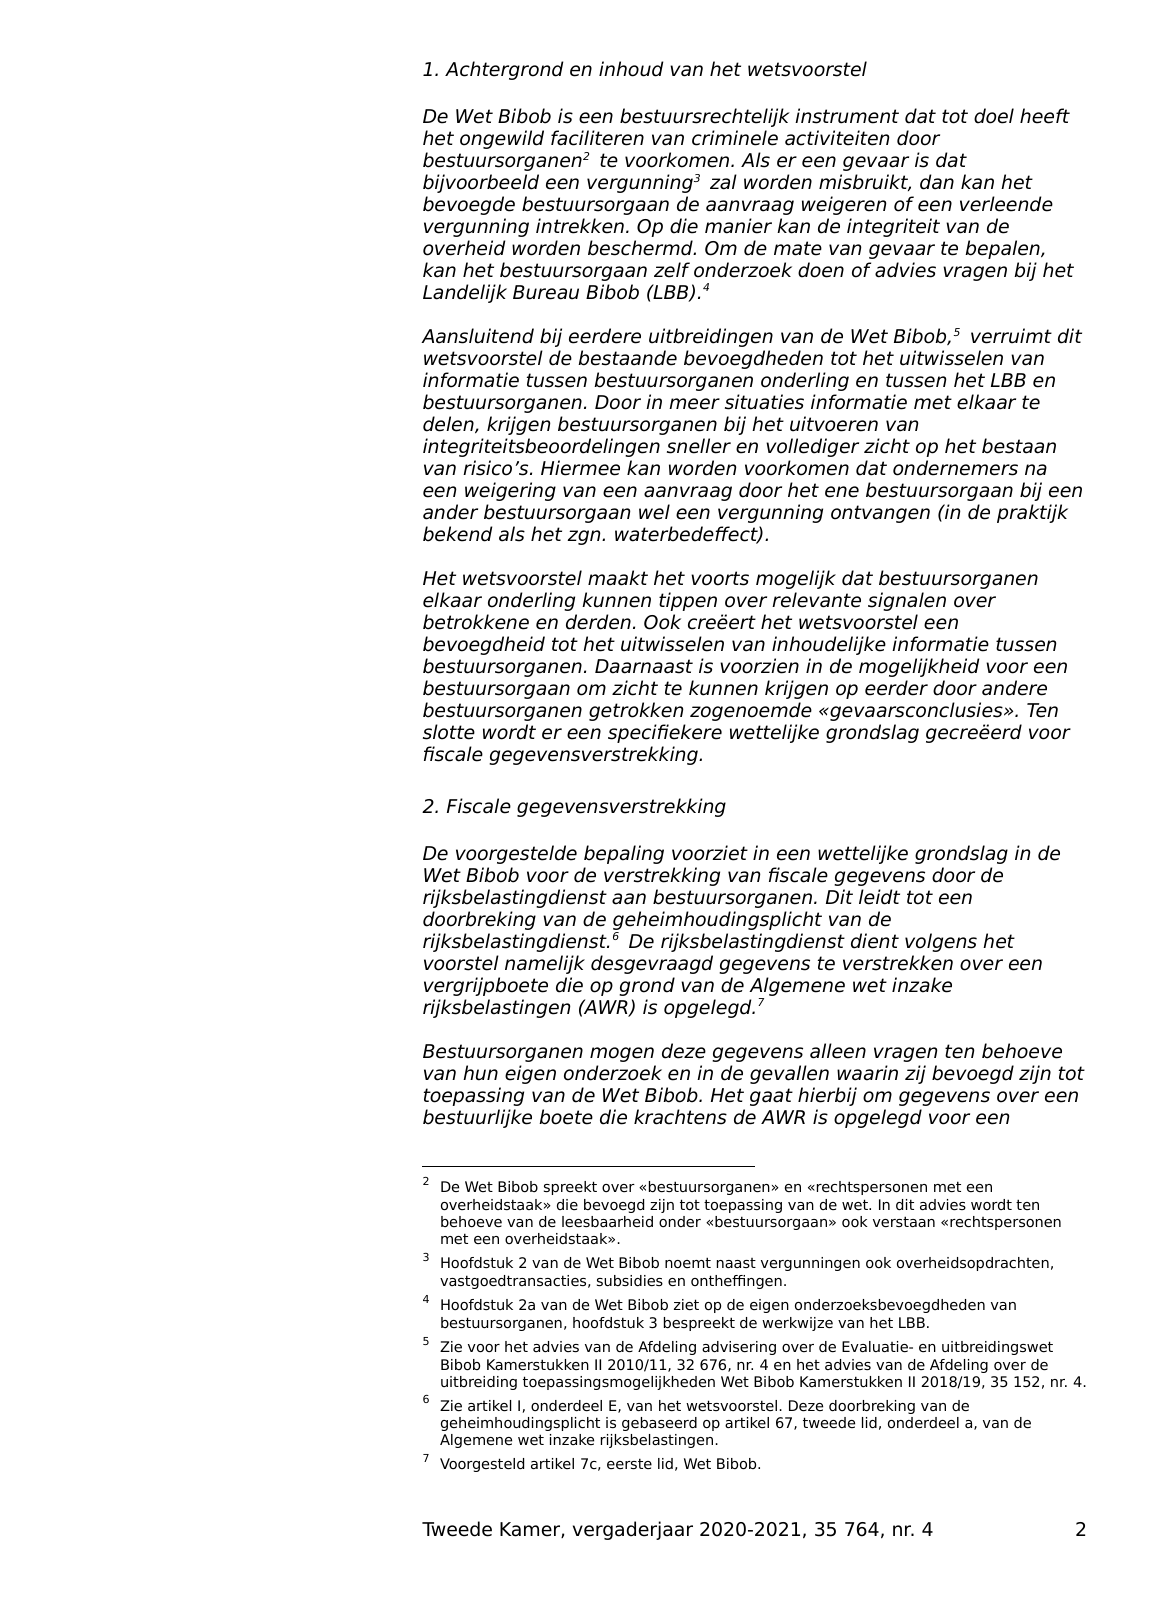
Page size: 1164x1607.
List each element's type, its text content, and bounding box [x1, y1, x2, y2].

text Aansluitend bij eerdere uitbreidingen van de Wet Bibob, verruimt dit wetsvoorstel de bestaande bevoegdheden tot het uitwisselen van informatie tussen bestuursorganen onderling en tussen het LBB en bestuursorganen. Door in meer situaties informatie met elkaar te delen, krijgen bestuursorganen bij het uitvoeren van integriteitsbeoordelingen sneller en vollediger zicht op het bestaan van risico’s. Hiermee kan worden voorkomen dat ondernemers na een weigering van een aanvraag door het ene bestuursorgaan bij een ander bestuursorgaan wel een vergunning ontvangen (in de praktijk bekend als het zgn. waterbedeffect). [422, 326, 1087, 546]
text Zie voor het advies van de Afdeling advisering over de Evaluatie- en uitbreidingswet Bibob Kamerstukken II 2010/11, 32 676, nr. 4 en het advies van de Afdeling over de uitbreiding toepassingsmogelijkheden Wet Bibob Kamerstukken II 2018/19, 35 152, nr. 4. [422, 1335, 1087, 1391]
text Zie artikel I, onderdeel E, van het wetsvoorstel. Deze doorbreking van de geheimhoudingsplicht is gebaseerd op artikel 67, tweede lid, onderdeel a, van de Algemene wet inzake rijksbelastingen. [422, 1393, 1087, 1449]
subtitle 2. Fiscale gegevensverstrekking [422, 796, 1087, 818]
text Hoofdstuk 2 van de Wet Bibob noemt naast vergunningen ook overheidsopdrachten, vastgoedtransacties, subsidies en ontheffingen. [422, 1251, 1087, 1290]
text De Wet Bibob spreekt over «bestuursorganen» en «rechtspersonen met een overheidstaak» die bevoegd zijn tot toepassing van de wet. In dit advies wordt ten behoeve van de leesbaarheid onder «bestuursorgaan» ook verstaan «rechtspersonen met een overheidstaak». [422, 1175, 1087, 1248]
text Het wetsvoorstel maakt het voorts mogelijk dat bestuursorganen elkaar onderling kunnen tippen over relevante signalen over betrokkene en derden. Ook creëert het wetsvoorstel een bevoegdheid tot het uitwisselen van inhoudelijke informatie tussen bestuursorganen. Daarnaast is voorzien in de mogelijkheid voor een bestuursorgaan om zicht te kunnen krijgen op eerder door andere bestuursorganen getrokken zogenoemde «gevaarsconclusies». Ten slotte wordt er een specifiekere wettelijke grondslag gecreëerd voor fiscale gegevensverstrekking. [422, 568, 1087, 766]
text Hoofdstuk 2a van de Wet Bibob ziet op de eigen onderzoeksbevoegdheden van bestuursorganen, hoofdstuk 3 bespreekt de werkwijze van het LBB. [422, 1293, 1087, 1332]
text De voorgestelde bepaling voorziet in een wettelijke grondslag in de Wet Bibob voor de verstrekking van fiscale gegevens door de rijksbelastingdienst aan bestuursorganen. Dit leidt tot een doorbreking van de geheimhoudingsplicht van de rijksbelastingdienst. De rijksbelastingdienst dient volgens het voorstel namelijk desgevraagd gegevens te verstrekken over een vergrijpboete die op grond van de Algemene wet inzake rijksbelastingen (AWR) is opgelegd. [422, 843, 1087, 1019]
text De Wet Bibob is een bestuursrechtelijk instrument dat tot doel heeft het ongewild faciliteren van criminele activiteiten door bestuursorganen te voorkomen. Als er een gevaar is dat bijvoorbeeld een vergunning zal worden misbruikt, dan kan het bevoegde bestuursorgaan de aanvraag weigeren of een verleende vergunning intrekken. Op die manier kan de integriteit van de overheid worden beschermd. Om de mate van gevaar te bepalen, kan het bestuursorgaan zelf onderzoek doen of advies vragen bij het Landelijk Bureau Bibob (LBB). [422, 106, 1087, 304]
text Bestuursorganen mogen deze gegevens alleen vragen ten behoeve van hun eigen onderzoek en in de gevallen waarin zij bevoegd zijn tot toepassing van de Wet Bibob. Het gaat hierbij om gegevens over een bestuurlijke boete die krachtens de AWR is opgelegd voor een [422, 1041, 1087, 1129]
text Voorgesteld artikel 7c, eerste lid, Wet Bibob. [422, 1452, 1087, 1474]
subtitle 1. Achtergrond en inhoud van het wetsvoorstel [422, 59, 1087, 81]
